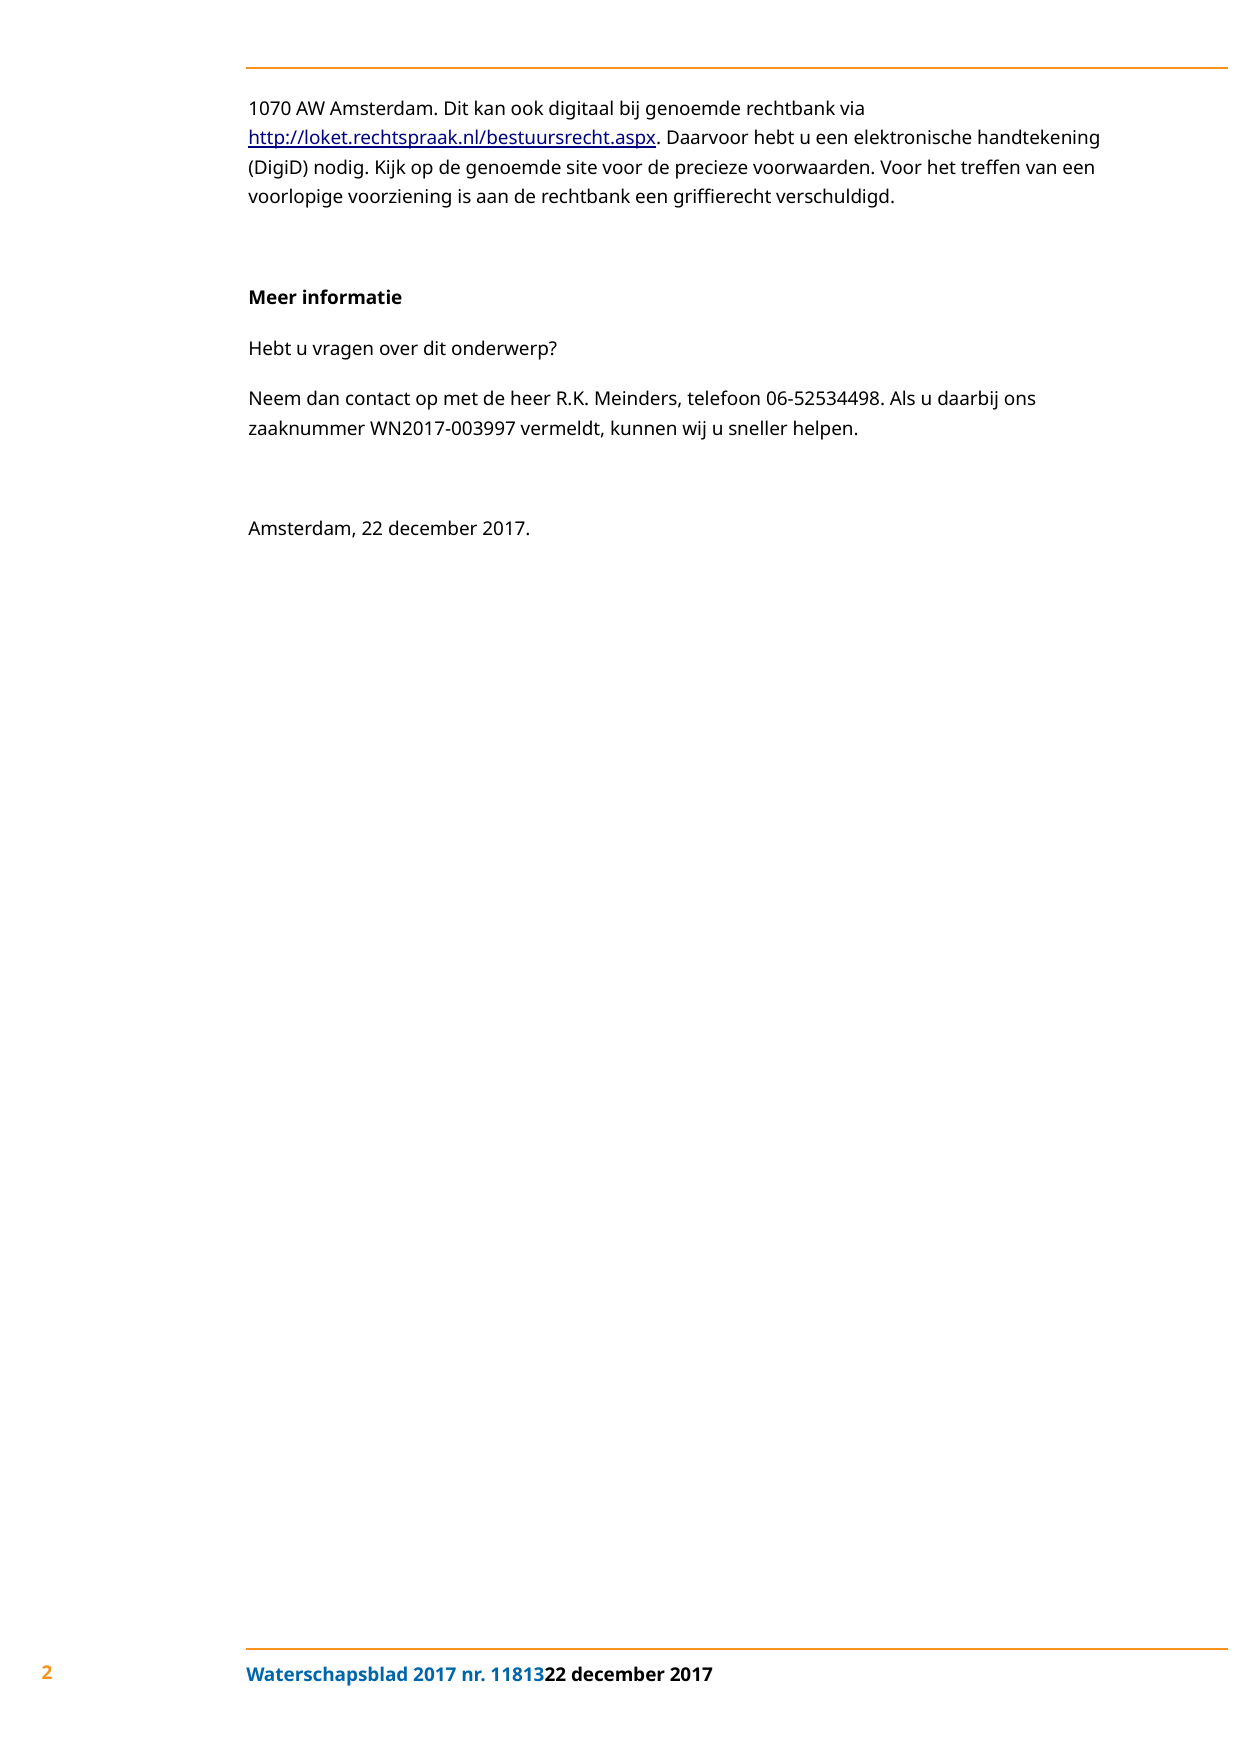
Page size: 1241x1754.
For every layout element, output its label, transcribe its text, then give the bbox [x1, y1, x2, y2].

text Amsterdam, 22 december 2017. [248, 516, 1152, 541]
text 1070 AW Amsterdam. Dit kan ook digitaal bij genoemde rechtbank via http://loket.rechtspraak.nl/bestuursrecht.aspx. Daarvoor hebt u een elektronische handtekening (DigiD) nodig. Kijk op de genoemde site voor de precieze voorwaarden. Voor het treffen van een voorlopige voorziening is aan de rechtbank een griffierecht verschuldigd. [248, 95, 1152, 209]
text Hebt u vragen over dit onderwerp? [248, 335, 1152, 361]
text Neem dan contact op met de heer R.K. Meinders, telefoon 06-52534498. Als u daarbij ons zaaknummer WN2017-003997 vermeldt, kunnen wij u sneller helpen. [248, 385, 1152, 441]
picture [41, 47, 231, 172]
text Meer informatie [248, 284, 1152, 310]
